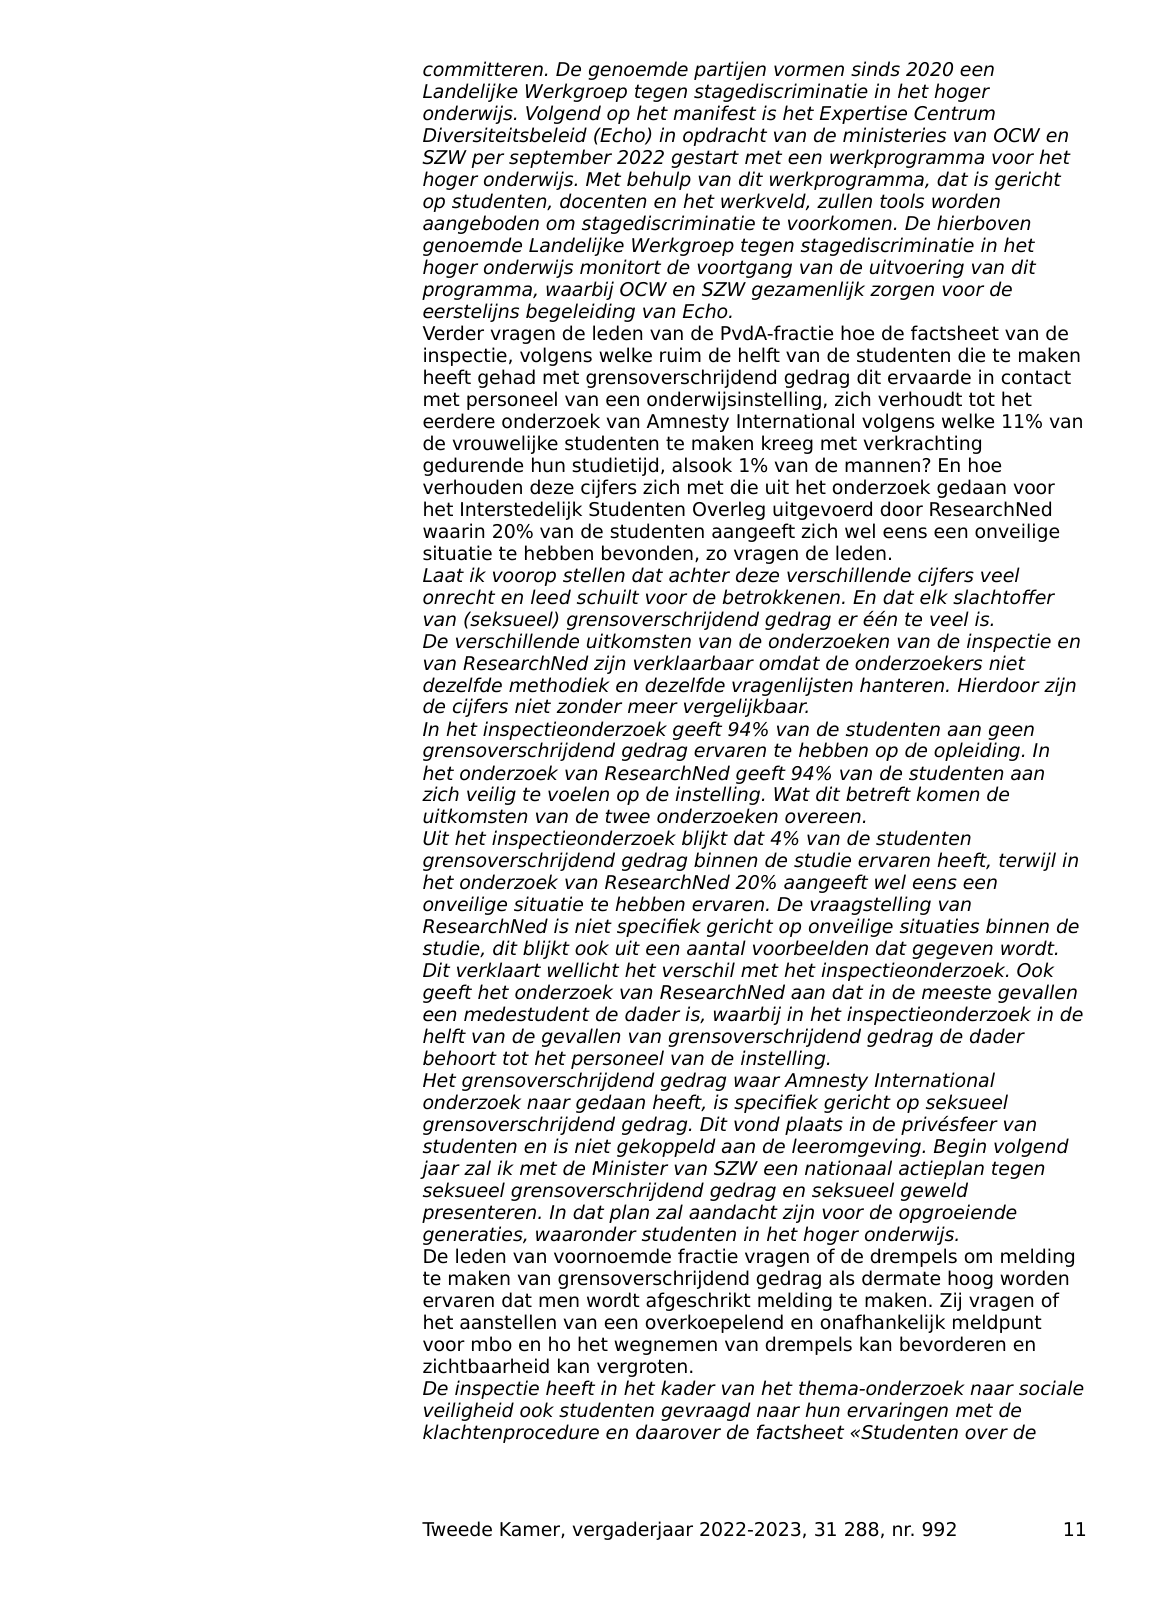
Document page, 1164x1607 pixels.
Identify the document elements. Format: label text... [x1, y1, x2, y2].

text De leden van voornoemde fractie vragen of de drempels om melding te maken van grensoverschrijdend gedrag als dermate hoog worden ervaren dat men wordt afgeschrikt melding te maken. Zij vragen of het aanstellen van een overkoepelend en onafhankelijk meldpunt voor mbo en ho het wegnemen van drempels kan bevorderen en zichtbaarheid kan vergroten. [422, 1246, 1087, 1378]
text Verder vragen de leden van de PvdA-fractie hoe de factsheet van de inspectie, volgens welke ruim de helft van de studenten die te maken heeft gehad met grensoverschrijdend gedrag dit ervaarde in contact met personeel van een onderwijsinstelling, zich verhoudt tot het eerdere onderzoek van Amnesty International volgens welke 11% van de vrouwelijke studenten te maken kreeg met verkrachting gedurende hun studietijd, alsook 1% van de mannen? En hoe verhouden deze cijfers zich met die uit het onderzoek gedaan voor het Interstedelijk Studenten Overleg uitgevoerd door ResearchNed waarin 20% van de studenten aangeeft zich wel eens een onveilige situatie te hebben bevonden, zo vragen de leden. [422, 323, 1087, 564]
text De inspectie heeft in het kader van het thema-onderzoek naar sociale veiligheid ook studenten gevraagd naar hun ervaringen met de klachtenprocedure en daarover de factsheet «Studenten over de [422, 1378, 1087, 1444]
text committeren. De genoemde partijen vormen sinds 2020 een Landelijke Werkgroep tegen stagediscriminatie in het hoger onderwijs. Volgend op het manifest is het Expertise Centrum Diversiteitsbeleid (Echo) in opdracht van de ministeries van OCW en SZW per september 2022 gestart met een werkprogramma voor het hoger onderwijs. Met behulp van dit werkprogramma, dat is gericht op studenten, docenten en het werkveld, zullen tools worden aangeboden om stagediscriminatie te voorkomen. De hierboven genoemde Landelijke Werkgroep tegen stagediscriminatie in het hoger onderwijs monitort de voortgang van de uitvoering van dit programma, waarbij OCW en SZW gezamenlijk zorgen voor de eerstelijns begeleiding van Echo. [422, 59, 1087, 323]
text Het grensoverschrijdend gedrag waar Amnesty International onderzoek naar gedaan heeft, is specifiek gericht op seksueel grensoverschrijdend gedrag. Dit vond plaats in de privésfeer van studenten en is niet gekoppeld aan de leeromgeving. Begin volgend jaar zal ik met de Minister van SZW een nationaal actieplan tegen seksueel grensoverschrijdend gedrag en seksueel geweld presenteren. In dat plan zal aandacht zijn voor de opgroeiende generaties, waaronder studenten in het hoger onderwijs. [422, 1070, 1087, 1246]
text Laat ik voorop stellen dat achter deze verschillende cijfers veel onrecht en leed schuilt voor de betrokkenen. En dat elk slachtoffer van (seksueel) grensoverschrijdend gedrag er één te veel is. [422, 564, 1087, 631]
text Uit het inspectieonderzoek blijkt dat 4% van de studenten grensoverschrijdend gedrag binnen de studie ervaren heeft, terwijl in het onderzoek van ResearchNed 20% aangeeft wel eens een onveilige situatie te hebben ervaren. De vraagstelling van ResearchNed is niet specifiek gericht op onveilige situaties binnen de studie, dit blijkt ook uit een aantal voorbeelden dat gegeven wordt. Dit verklaart wellicht het verschil met het inspectieonderzoek. Ook geeft het onderzoek van ResearchNed aan dat in de meeste gevallen een medestudent de dader is, waarbij in het inspectieonderzoek in de helft van de gevallen van grensoverschrijdend gedrag de dader behoort tot het personeel van de instelling. [422, 828, 1087, 1070]
text De verschillende uitkomsten van de onderzoeken van de inspectie en van ResearchNed zijn verklaarbaar omdat de onderzoekers niet dezelfde methodiek en dezelfde vragenlijsten hanteren. Hierdoor zijn de cijfers niet zonder meer vergelijkbaar. [422, 631, 1087, 718]
text In het inspectieonderzoek geeft 94% van de studenten aan geen grensoverschrijdend gedrag ervaren te hebben op de opleiding. In het onderzoek van ResearchNed geeft 94% van de studenten aan zich veilig te voelen op de instelling. Wat dit betreft komen de uitkomsten van de twee onderzoeken overeen. [422, 718, 1087, 828]
